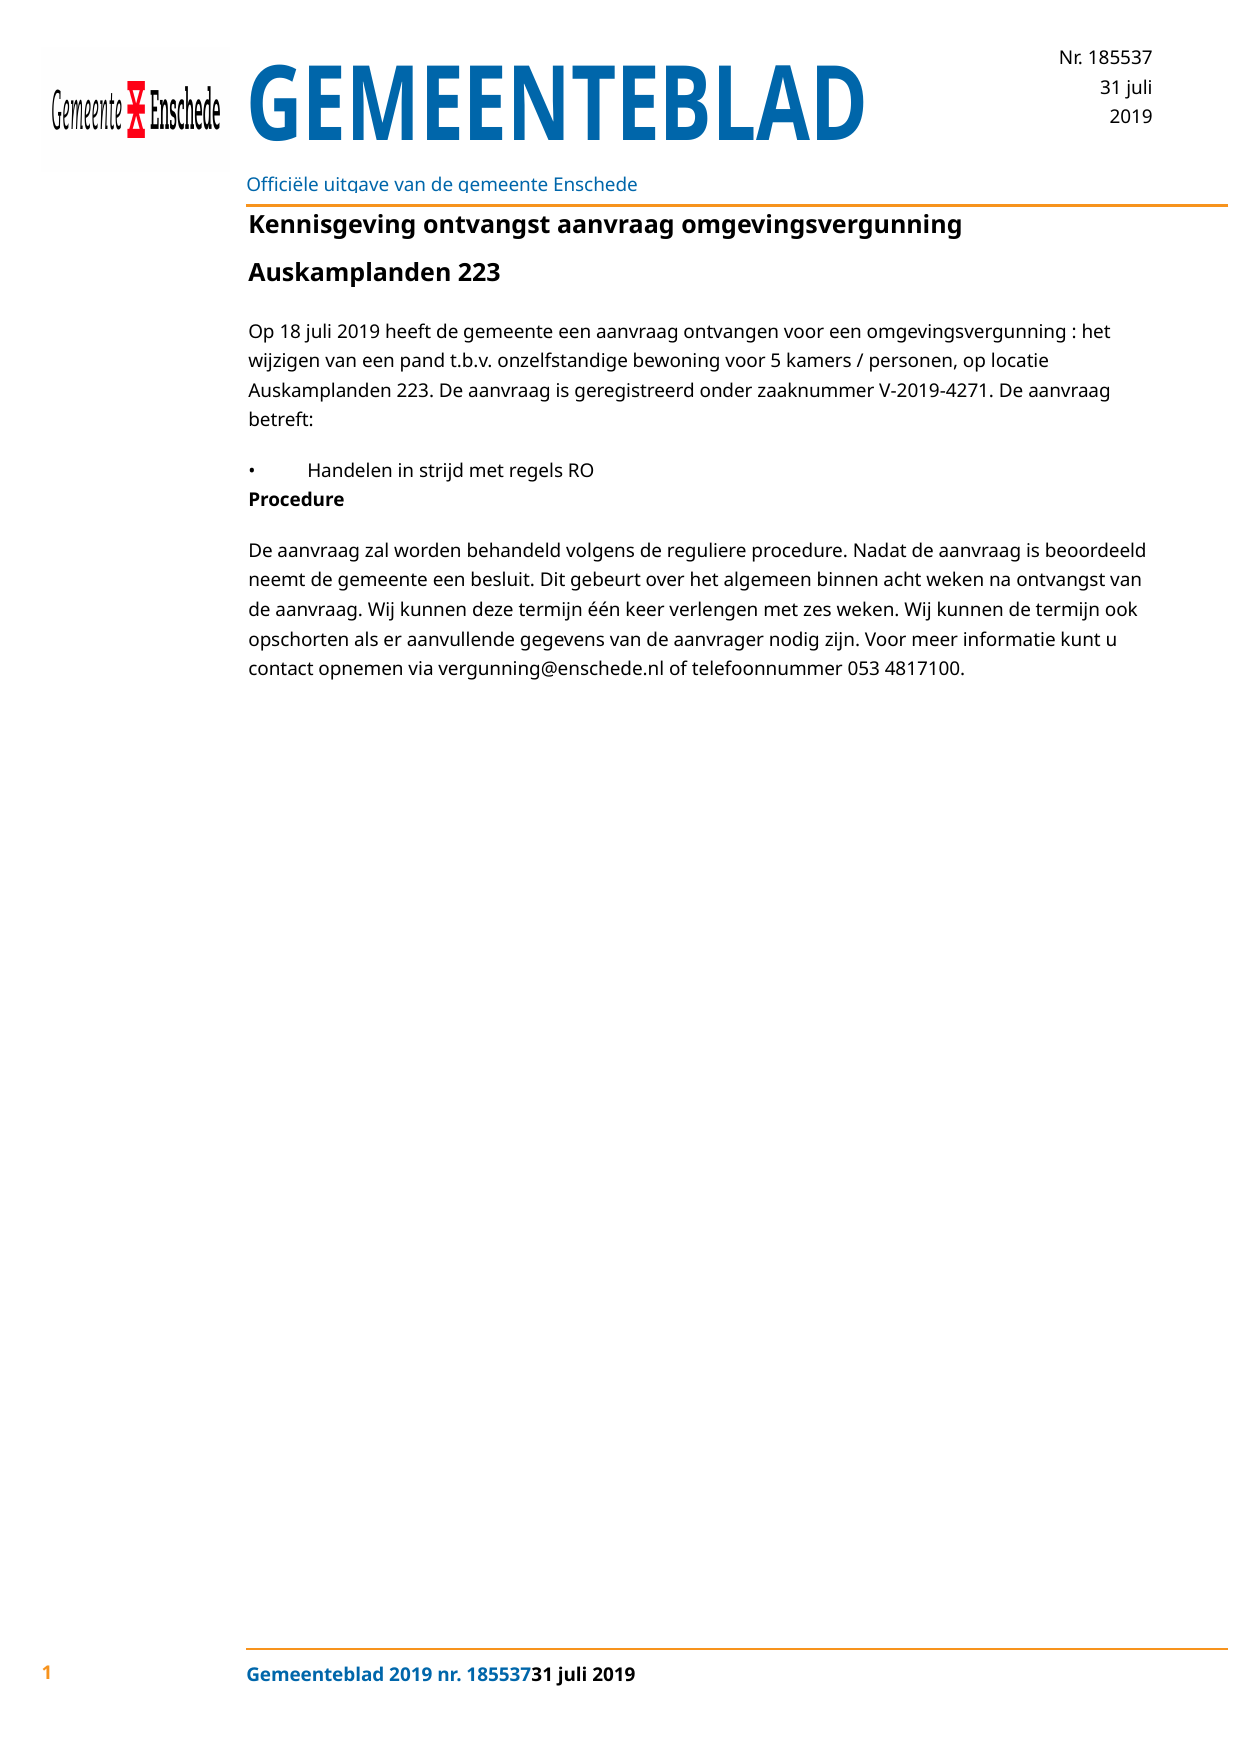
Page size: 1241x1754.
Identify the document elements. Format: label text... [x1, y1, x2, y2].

text Procedure [248, 487, 1152, 512]
picture [41, 47, 231, 172]
text De aanvraag zal worden behandeld volgens de reguliere procedure. Nadat de aanvraag is beoordeeld neemt de gemeente een besluit. Dit gebeurt over het algemeen binnen acht weken na ontvangst van de aanvraag. Wij kunnen deze termijn één keer verlengen met zes weken. Wij kunnen de termijn ook opschorten als er aanvullende gegevens van de aanvrager nodig zijn. Voor meer informatie kunt u contact opnemen via vergunning@enschede.nl of telefoonnummer 053 4817100. [248, 537, 1152, 681]
text Op 18 juli 2019 heeft de gemeente een aanvraag ontvangen voor een omgevingsvergunning : het wijzigen van een pand t.b.v. onzelfstandige bewoning voor 5 kamers / personen, op locatie Auskamplanden 223. De aanvraag is geregistreerd onder zaaknummer V-2019-4271. De aanvraag betreft: [248, 318, 1152, 432]
list Handelen in strijd met regels RO [248, 457, 1152, 483]
text Kennisgeving ontvangst aanvraag omgevingsvergunning Auskamplanden 223 [248, 207, 1152, 288]
